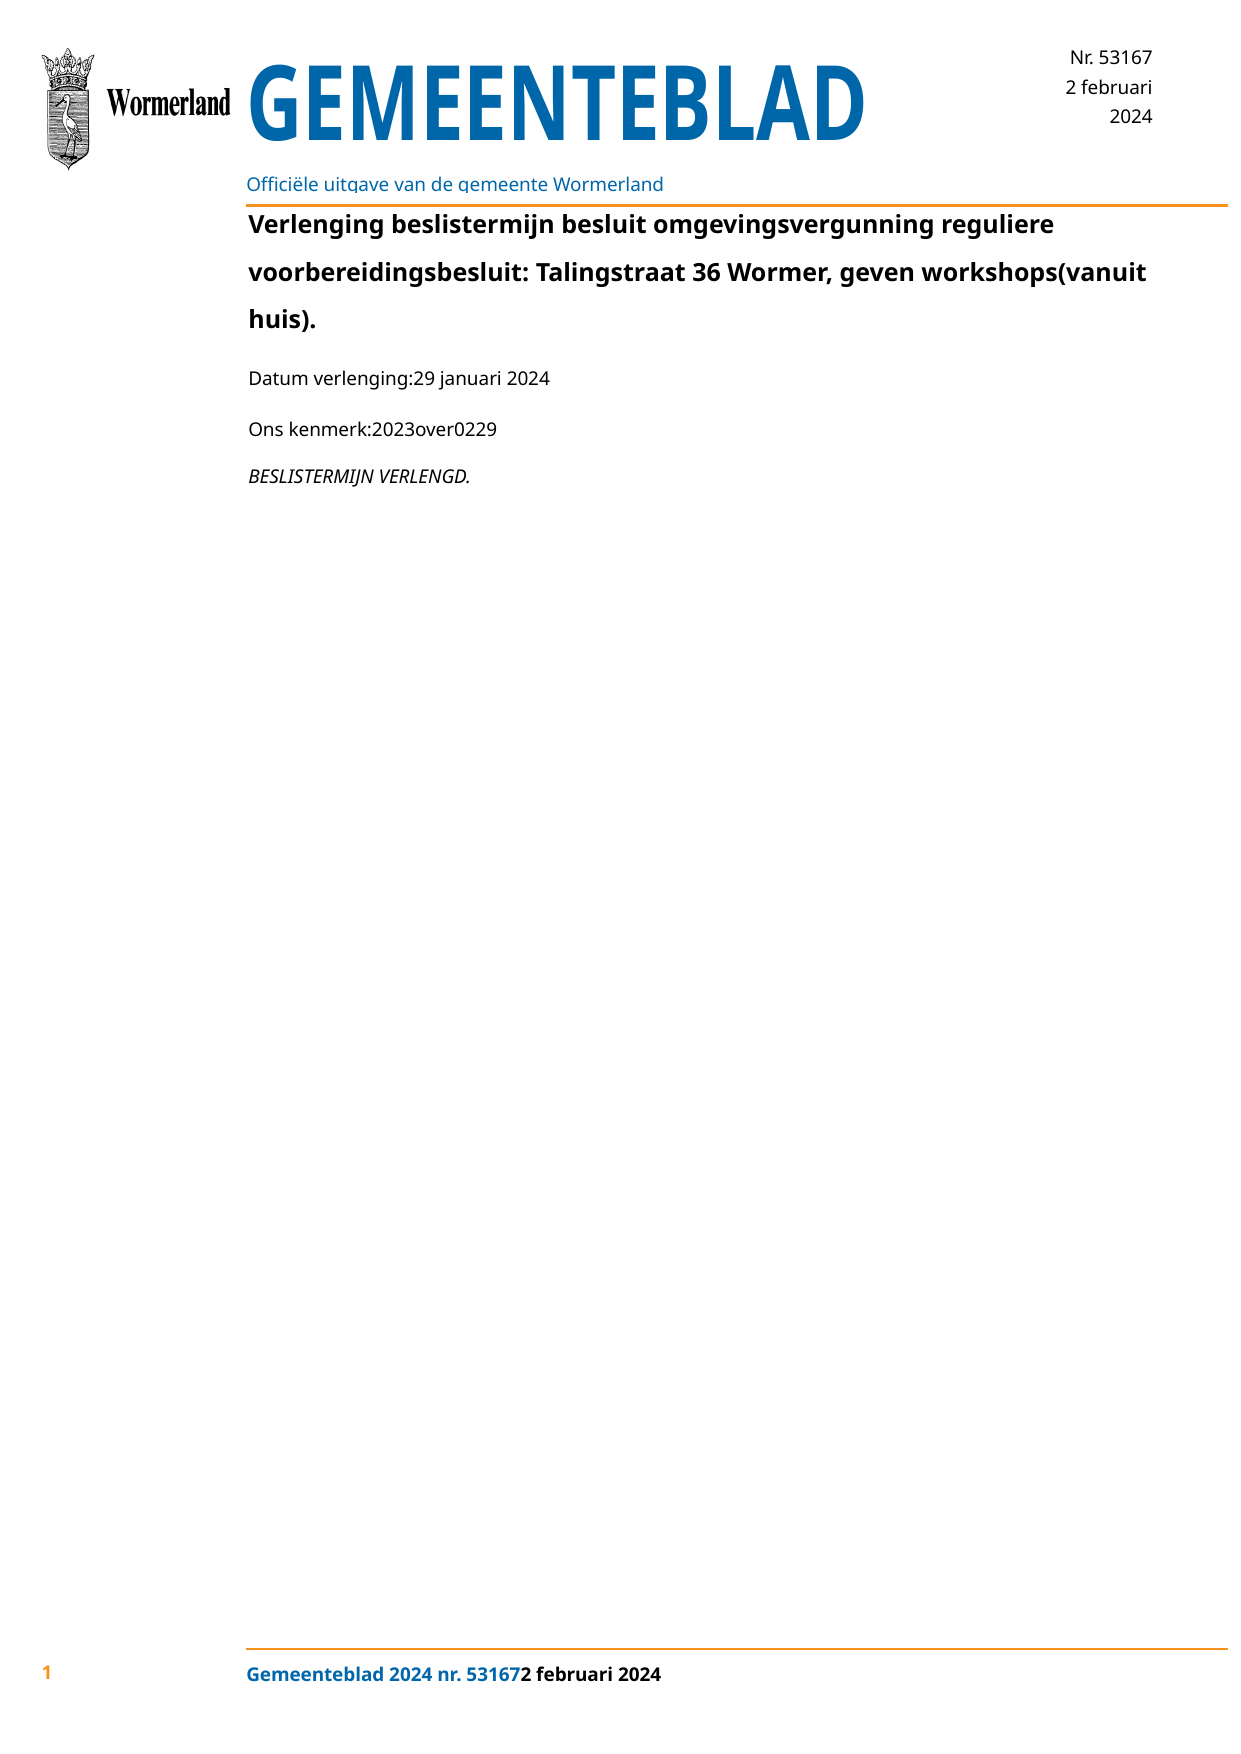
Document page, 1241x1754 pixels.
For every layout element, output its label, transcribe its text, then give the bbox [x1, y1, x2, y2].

text Verlenging beslistermijn besluit omgevingsvergunning reguliere voorbereidingsbesluit: Talingstraat 36 Wormer, geven workshops(vanuit huis). [248, 207, 1152, 336]
text Datum verlenging:29 januari 2024 [248, 366, 1152, 391]
text BESLISTERMIJN VERLENGD. [248, 464, 1152, 489]
picture [41, 47, 231, 172]
text Ons kenmerk:2023over0229 [248, 416, 1152, 442]
